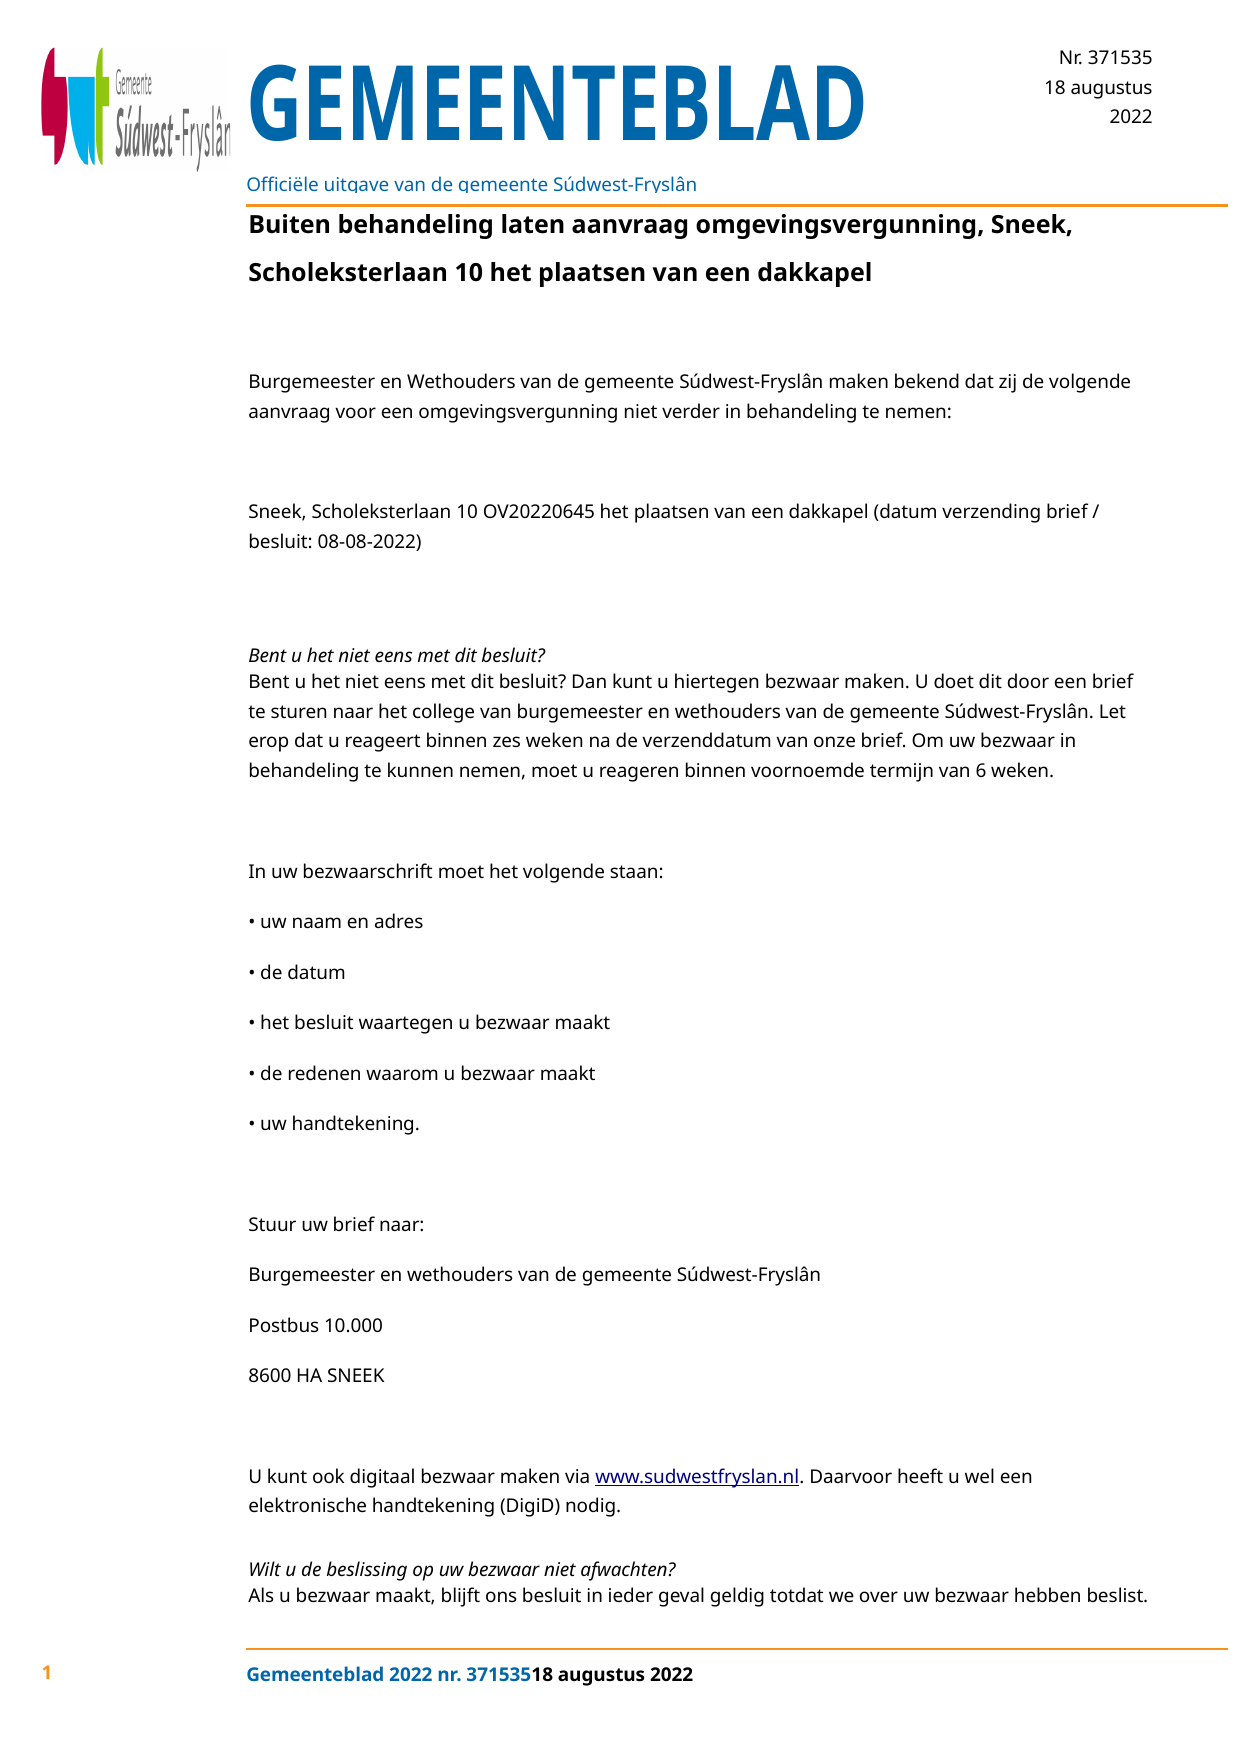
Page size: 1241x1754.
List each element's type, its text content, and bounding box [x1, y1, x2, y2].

text • het besluit waartegen u bezwaar maakt [248, 1009, 1152, 1035]
text Postbus 10.000 [248, 1312, 1152, 1337]
text Burgemeester en wethouders van de gemeente Súdwest-Fryslân [248, 1261, 1152, 1287]
text Stuur uw brief naar: [248, 1211, 1152, 1237]
text Als u bezwaar maakt, blijft ons besluit in ieder geval geldig totdat we over uw bezwaar hebben beslist. [248, 1582, 1152, 1608]
text Buiten behandeling laten aanvraag omgevingsvergunning, Sneek, Scholeksterlaan 10 het plaatsen van een dakkapel [248, 207, 1152, 288]
text U kunt ook digitaal bezwaar maken via www.sudwestfryslan.nl. Daarvoor heeft u wel een elektronische handtekening (DigiD) nodig. [248, 1463, 1152, 1518]
text Bent u het niet eens met dit besluit? Dan kunt u hiertegen bezwaar maken. U doet dit door een brief te sturen naar het college van burgemeester en wethouders van de gemeente Súdwest-Fryslân. Let erop dat u reageert binnen zes weken na de verzenddatum van onze brief. Om uw bezwaar in behandeling te kunnen nemen, moet u reageren binnen voornoemde termijn van 6 weken. [248, 668, 1152, 783]
text In uw bezwaarschrift moet het volgende staan: [248, 858, 1152, 884]
text • de redenen waarom u bezwaar maakt [248, 1060, 1152, 1085]
text • de datum [248, 959, 1152, 984]
text Bent u het niet eens met dit besluit? [248, 643, 1152, 668]
text Burgemeester en Wethouders van de gemeente Súdwest-Fryslân maken bekend dat zij de volgende aanvraag voor een omgevingsvergunning niet verder in behandeling te nemen: [248, 368, 1152, 424]
text 8600 HA SNEEK [248, 1362, 1152, 1388]
text • uw handtekening. [248, 1110, 1152, 1136]
text Wilt u de beslissing op uw bezwaar niet afwachten? [248, 1557, 1152, 1582]
picture [41, 47, 231, 172]
text Sneek, Scholeksterlaan 10 OV20220645 het plaatsen van een dakkapel (datum verzending brief / besluit: 08-08-2022) [248, 499, 1152, 554]
text • uw naam en adres [248, 908, 1152, 934]
